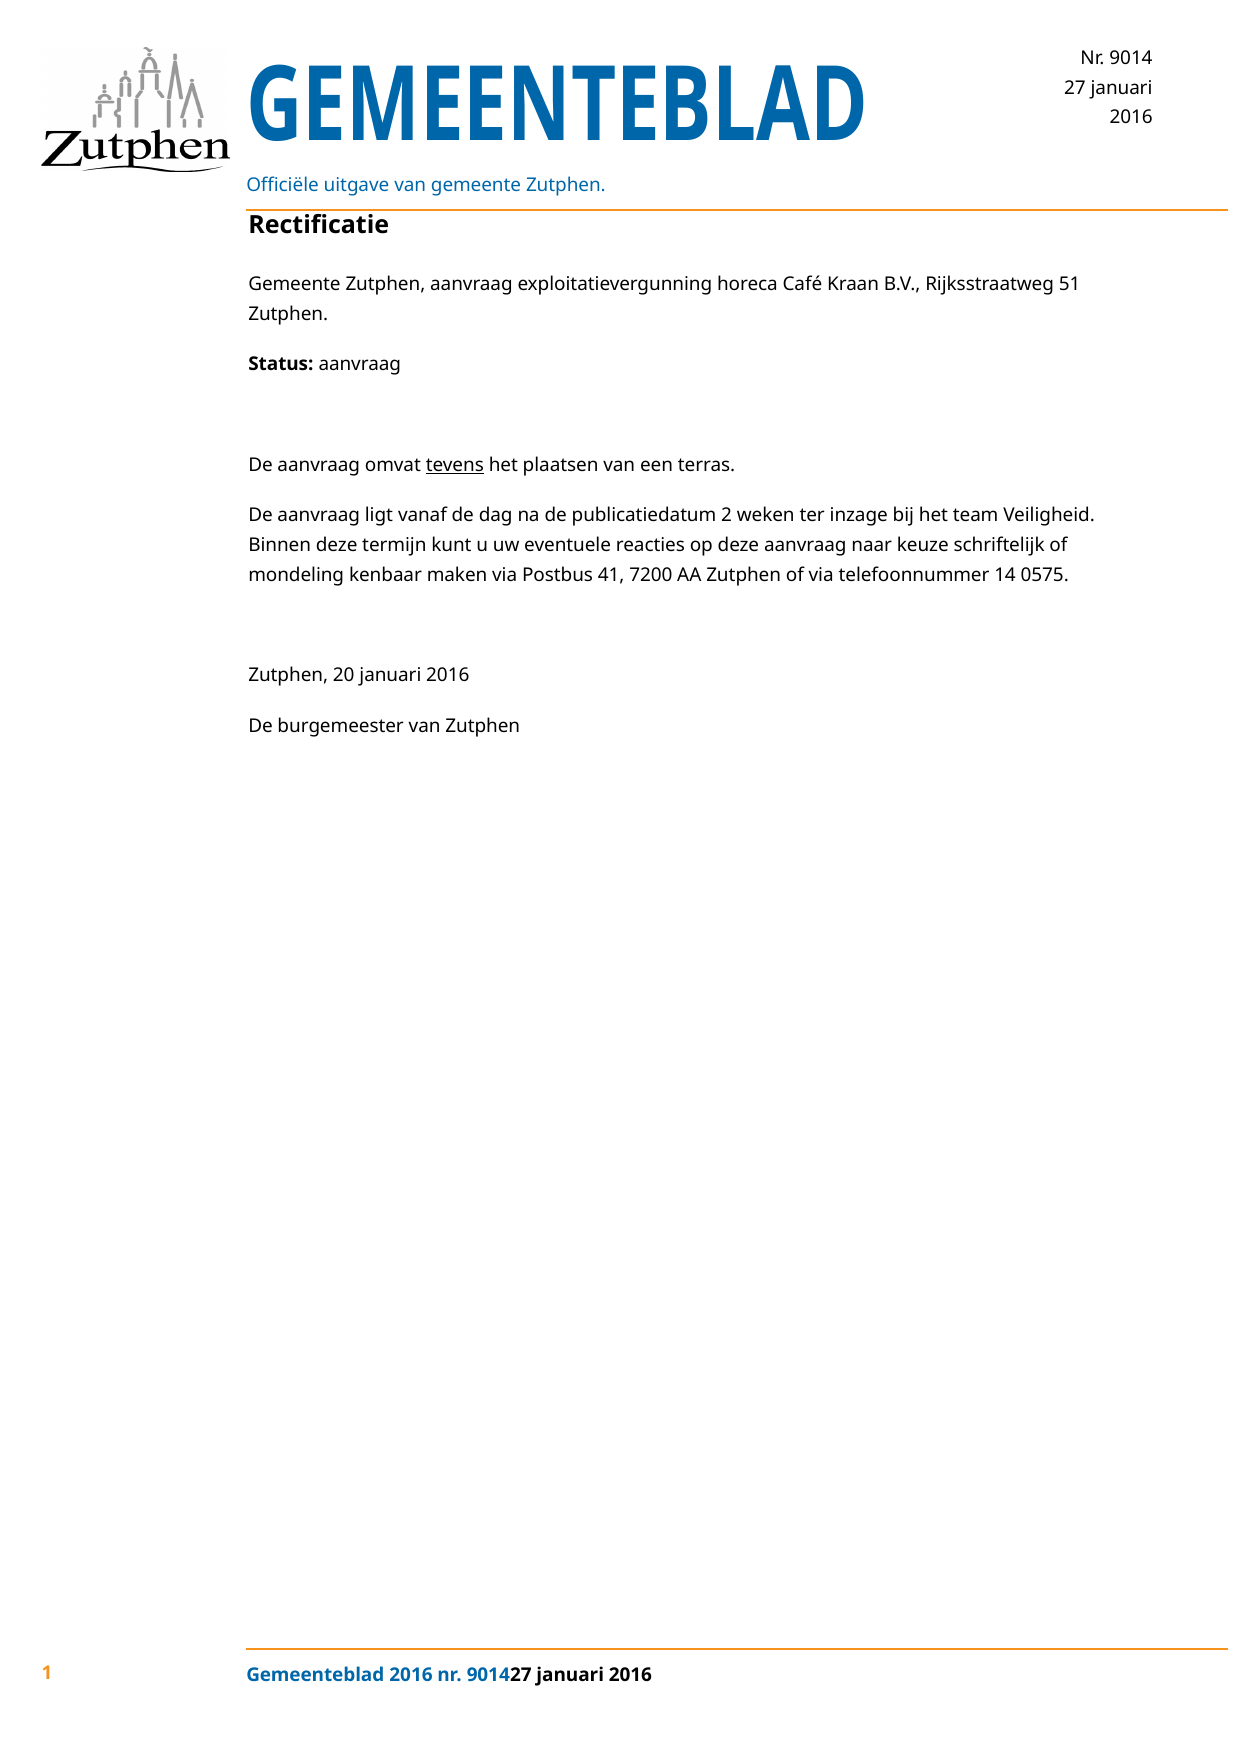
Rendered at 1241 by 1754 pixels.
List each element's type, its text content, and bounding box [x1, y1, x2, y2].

text Rectificatie [248, 211, 1152, 241]
text De burgemeester van Zutphen [248, 712, 1152, 738]
text De aanvraag omvat tevens het plaatsen van een terras. [248, 451, 1152, 477]
text Zutphen, 20 januari 2016 [248, 662, 1152, 687]
text De aanvraag ligt vanaf de dag na de publicatiedatum 2 weken ter inzage bij het team Veiligheid. Binnen deze termijn kunt u uw eventuele reacties op deze aanvraag naar keuze schriftelijk of mondeling kenbaar maken via Postbus 41, 7200 AA Zutphen of via telefoonnummer 14 0575. [248, 502, 1152, 586]
text Status: aanvraag [248, 350, 1152, 376]
picture [41, 47, 231, 172]
text Gemeente Zutphen, aanvraag exploitatievergunning horeca Café Kraan B.V., Rijksstraatweg 51 Zutphen. [248, 270, 1152, 326]
